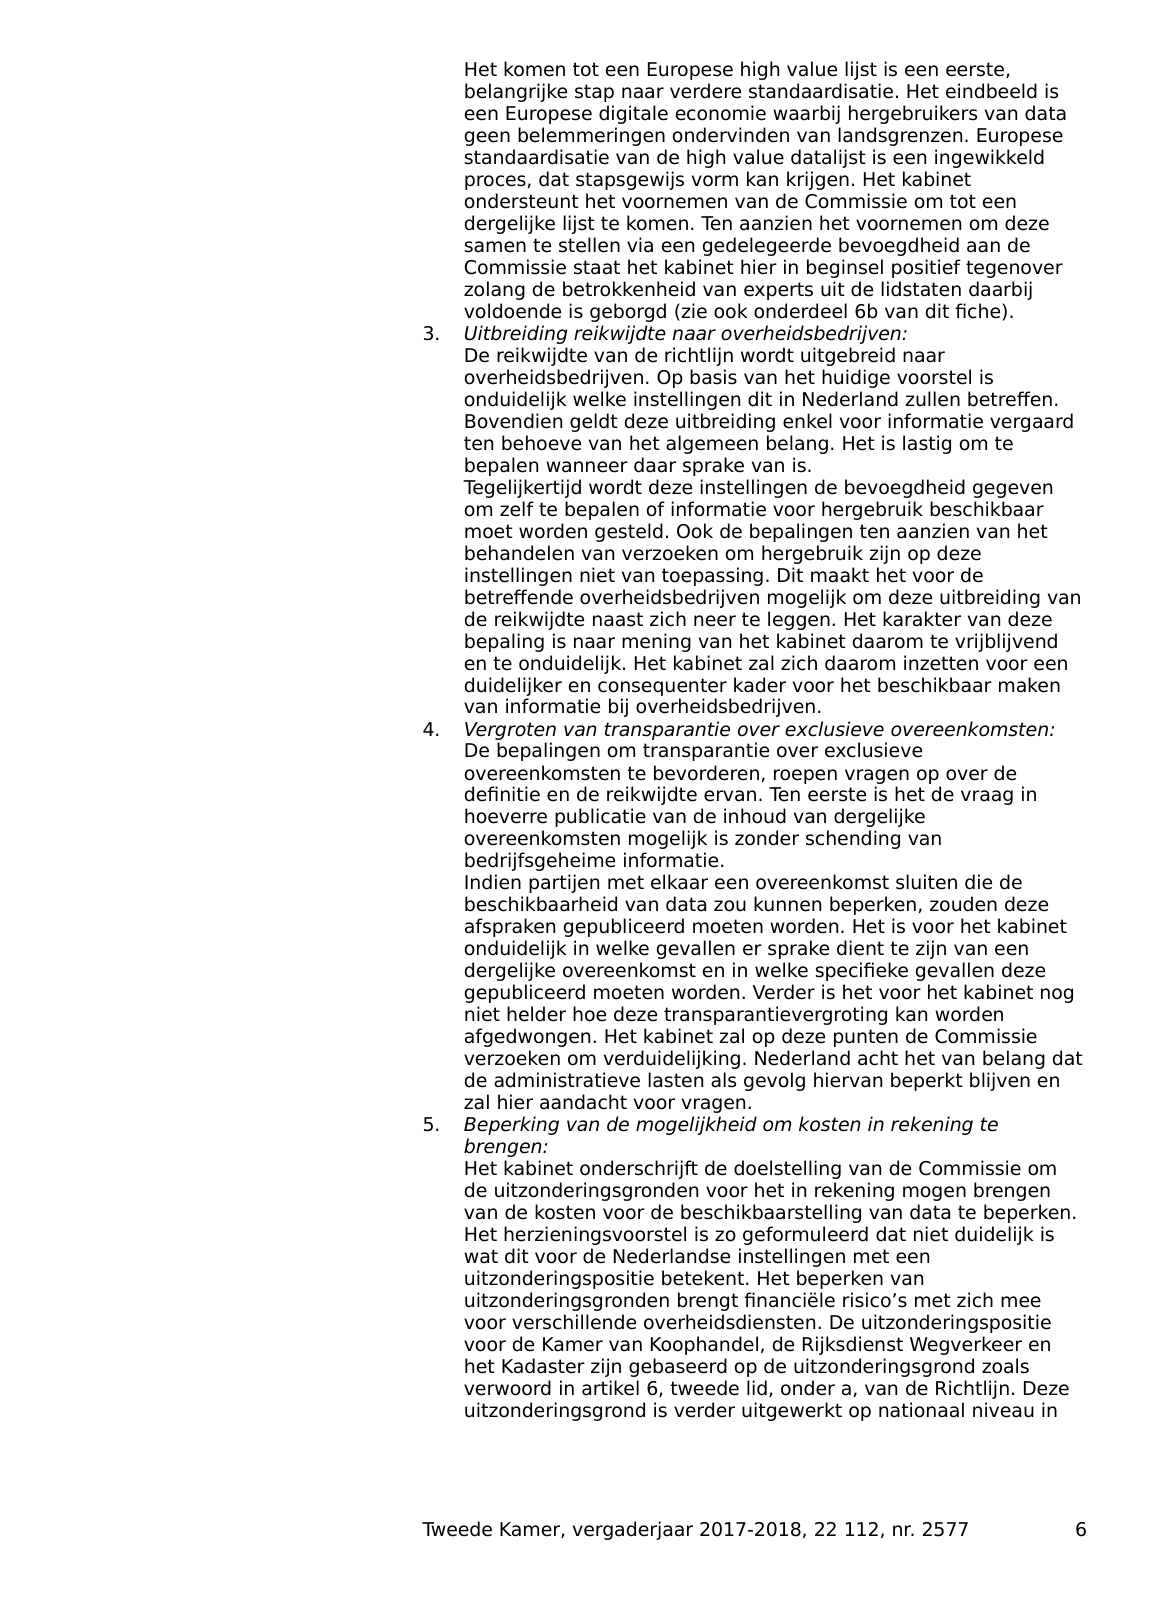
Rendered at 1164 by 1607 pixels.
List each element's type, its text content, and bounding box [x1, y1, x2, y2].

text Het kabinet onderschrijft de doelstelling van de Commissie om de uitzonderingsgronden voor het in rekening mogen brengen van de kosten voor de beschikbaarstelling van data te beperken. Het herzieningsvoorstel is zo geformuleerd dat niet duidelijk is wat dit voor de Nederlandse instellingen met een uitzonderingspositie betekent. Het beperken van uitzonderingsgronden brengt financiële risico’s met zich mee voor verschillende overheidsdiensten. De uitzonderingspositie voor de Kamer van Koophandel, de Rijksdienst Wegverkeer en het Kadaster zijn gebaseerd op de uitzonderingsgrond zoals verwoord in artikel 6, tweede lid, onder a, van de Richtlijn. Deze uitzonderingsgrond is verder uitgewerkt op nationaal niveau in [464, 1158, 1087, 1422]
text Indien partijen met elkaar een overeenkomst sluiten die de beschikbaarheid van data zou kunnen beperken, zouden deze afspraken gepubliceerd moeten worden. Het is voor het kabinet onduidelijk in welke gevallen er sprake dient te zijn van een dergelijke overeenkomst en in welke specifieke gevallen deze gepubliceerd moeten worden. Verder is het voor het kabinet nog niet helder hoe deze transparantievergroting kan worden afgedwongen. Het kabinet zal op deze punten de Commissie verzoeken om verduidelijking. Nederland acht het van belang dat de administratieve lasten als gevolg hiervan beperkt blijven en zal hier aandacht voor vragen. [464, 872, 1087, 1114]
text 5. Beperking van de mogelijkheid om kosten in rekening te brengen: [422, 1114, 1087, 1158]
text Tegelijkertijd wordt deze instellingen de bevoegdheid gegeven om zelf te bepalen of informatie voor hergebruik beschikbaar moet worden gesteld. Ook de bepalingen ten aanzien van het behandelen van verzoeken om hergebruik zijn op deze instellingen niet van toepassing. Dit maakt het voor de betreffende overheidsbedrijven mogelijk om deze uitbreiding van de reikwijdte naast zich neer te leggen. Het karakter van deze bepaling is naar mening van het kabinet daarom te vrijblijvend en te onduidelijk. Het kabinet zal zich daarom inzetten voor een duidelijker en consequenter kader voor het beschikbaar maken van informatie bij overheidsbedrijven. [464, 477, 1087, 718]
text De bepalingen om transparantie over exclusieve overeenkomsten te bevorderen, roepen vragen op over de definitie en de reikwijdte ervan. Ten eerste is het de vraag in hoeverre publicatie van de inhoud van dergelijke overeenkomsten mogelijk is zonder schending van bedrijfsgeheime informatie. [464, 740, 1087, 872]
text Het komen tot een Europese high value lijst is een eerste, belangrijke stap naar verdere standaardisatie. Het eindbeeld is een Europese digitale economie waarbij hergebruikers van data geen belemmeringen ondervinden van landsgrenzen. Europese standaardisatie van de high value datalijst is een ingewikkeld proces, dat stapsgewijs vorm kan krijgen. Het kabinet ondersteunt het voornemen van de Commissie om tot een dergelijke lijst te komen. Ten aanzien het voornemen om deze samen te stellen via een gedelegeerde bevoegdheid aan de Commissie staat het kabinet hier in beginsel positief tegenover zolang de betrokkenheid van experts uit de lidstaten daarbij voldoende is geborgd (zie ook onderdeel 6b van dit fiche). [464, 59, 1087, 323]
text 4. Vergroten van transparantie over exclusieve overeenkomsten: [422, 718, 1087, 740]
text 3. Uitbreiding reikwijdte naar overheidsbedrijven: [422, 323, 1087, 345]
text De reikwijdte van de richtlijn wordt uitgebreid naar overheidsbedrijven. Op basis van het huidige voorstel is onduidelijk welke instellingen dit in Nederland zullen betreffen. Bovendien geldt deze uitbreiding enkel voor informatie vergaard ten behoeve van het algemeen belang. Het is lastig om te bepalen wanneer daar sprake van is. [464, 345, 1087, 477]
